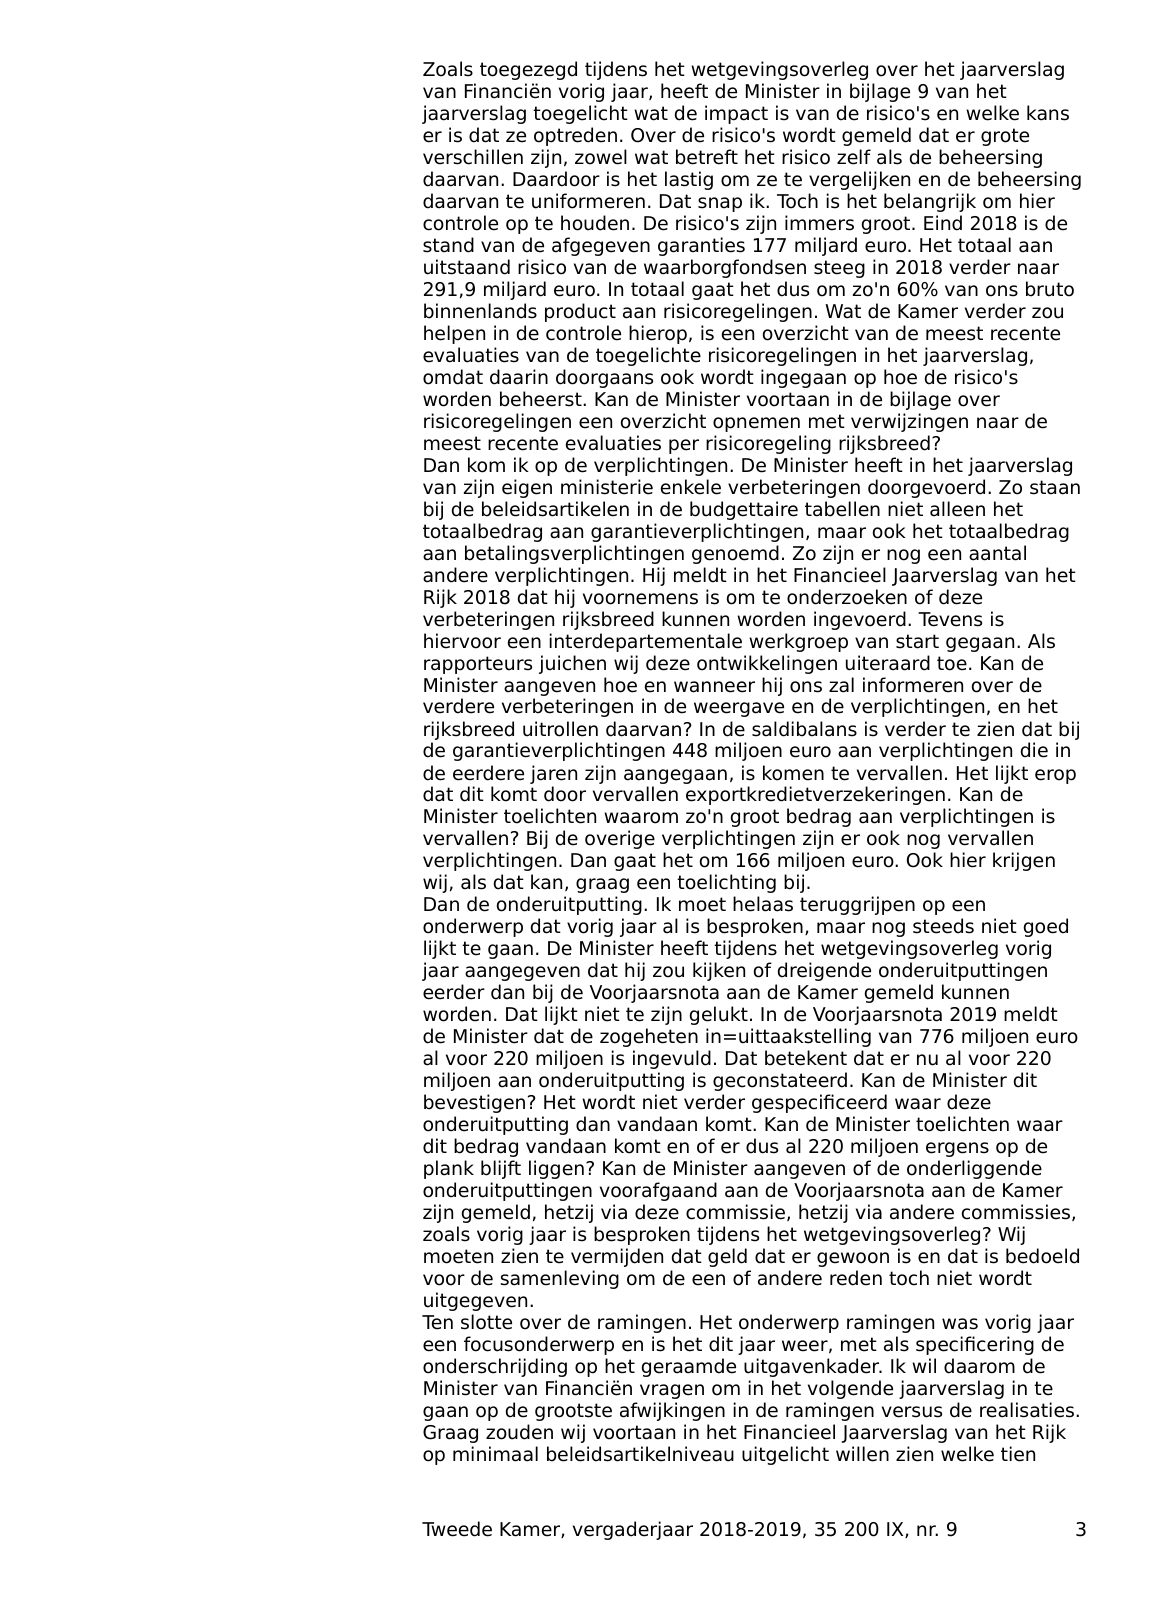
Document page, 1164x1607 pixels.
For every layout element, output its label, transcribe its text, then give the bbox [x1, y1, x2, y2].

text Zoals toegezegd tijdens het wetgevingsoverleg over het jaarverslag van Financiën vorig jaar, heeft de Minister in bijlage 9 van het jaarverslag toegelicht wat de impact is van de risico's en welke kans er is dat ze optreden. Over de risico's wordt gemeld dat er grote verschillen zijn, zowel wat betreft het risico zelf als de beheersing daarvan. Daardoor is het lastig om ze te vergelijken en de beheersing daarvan te uniformeren. Dat snap ik. Toch is het belangrijk om hier controle op te houden. De risico's zijn immers groot. Eind 2018 is de stand van de afgegeven garanties 177 miljard euro. Het totaal aan uitstaand risico van de waarborgfondsen steeg in 2018 verder naar 291,9 miljard euro. In totaal gaat het dus om zo'n 60% van ons bruto binnenlands product aan risicoregelingen. Wat de Kamer verder zou helpen in de controle hierop, is een overzicht van de meest recente evaluaties van de toegelichte risicoregelingen in het jaarverslag, omdat daarin doorgaans ook wordt ingegaan op hoe de risico's worden beheerst. Kan de Minister voortaan in de bijlage over risicoregelingen een overzicht opnemen met verwijzingen naar de meest recente evaluaties per risicoregeling rijksbreed? [422, 59, 1087, 455]
text Ten slotte over de ramingen. Het onderwerp ramingen was vorig jaar een focusonderwerp en is het dit jaar weer, met als specificering de onderschrijding op het geraamde uitgavenkader. Ik wil daarom de Minister van Financiën vragen om in het volgende jaarverslag in te gaan op de grootste afwijkingen in de ramingen versus de realisaties. Graag zouden wij voortaan in het Financieel Jaarverslag van het Rijk op minimaal beleidsartikelniveau uitgelicht willen zien welke tien [422, 1312, 1087, 1466]
text Dan kom ik op de verplichtingen. De Minister heeft in het jaarverslag van zijn eigen ministerie enkele verbeteringen doorgevoerd. Zo staan bij de beleidsartikelen in de budgettaire tabellen niet alleen het totaalbedrag aan garantieverplichtingen, maar ook het totaalbedrag aan betalingsverplichtingen genoemd. Zo zijn er nog een aantal andere verplichtingen. Hij meldt in het Financieel Jaarverslag van het Rijk 2018 dat hij voornemens is om te onderzoeken of deze verbeteringen rijksbreed kunnen worden ingevoerd. Tevens is hiervoor een interdepartementale werkgroep van start gegaan. Als rapporteurs juichen wij deze ontwikkelingen uiteraard toe. Kan de Minister aangeven hoe en wanneer hij ons zal informeren over de verdere verbeteringen in de weergave en de verplichtingen, en het rijksbreed uitrollen daarvan? In de saldibalans is verder te zien dat bij de garantieverplichtingen 448 miljoen euro aan verplichtingen die in de eerdere jaren zijn aangegaan, is komen te vervallen. Het lijkt erop dat dit komt door vervallen exportkredietverzekeringen. Kan de Minister toelichten waarom zo'n groot bedrag aan verplichtingen is vervallen? Bij de overige verplichtingen zijn er ook nog vervallen verplichtingen. Dan gaat het om 166 miljoen euro. Ook hier krijgen wij, als dat kan, graag een toelichting bij. [422, 455, 1087, 894]
text Dan de onderuitputting. Ik moet helaas teruggrijpen op een onderwerp dat vorig jaar al is besproken, maar nog steeds niet goed lijkt te gaan. De Minister heeft tijdens het wetgevingsoverleg vorig jaar aangegeven dat hij zou kijken of dreigende onderuitputtingen eerder dan bij de Voorjaarsnota aan de Kamer gemeld kunnen worden. Dat lijkt niet te zijn gelukt. In de Voorjaarsnota 2019 meldt de Minister dat de zogeheten in=uittaakstelling van 776 miljoen euro al voor 220 miljoen is ingevuld. Dat betekent dat er nu al voor 220 miljoen aan onderuitputting is geconstateerd. Kan de Minister dit bevestigen? Het wordt niet verder gespecificeerd waar deze onderuitputting dan vandaan komt. Kan de Minister toelichten waar dit bedrag vandaan komt en of er dus al 220 miljoen ergens op de plank blijft liggen? Kan de Minister aangeven of de onderliggende onderuitputtingen voorafgaand aan de Voorjaarsnota aan de Kamer zijn gemeld, hetzij via deze commissie, hetzij via andere commissies, zoals vorig jaar is besproken tijdens het wetgevingsoverleg? Wij moeten zien te vermijden dat geld dat er gewoon is en dat is bedoeld voor de samenleving om de een of andere reden toch niet wordt uitgegeven. [422, 894, 1087, 1312]
